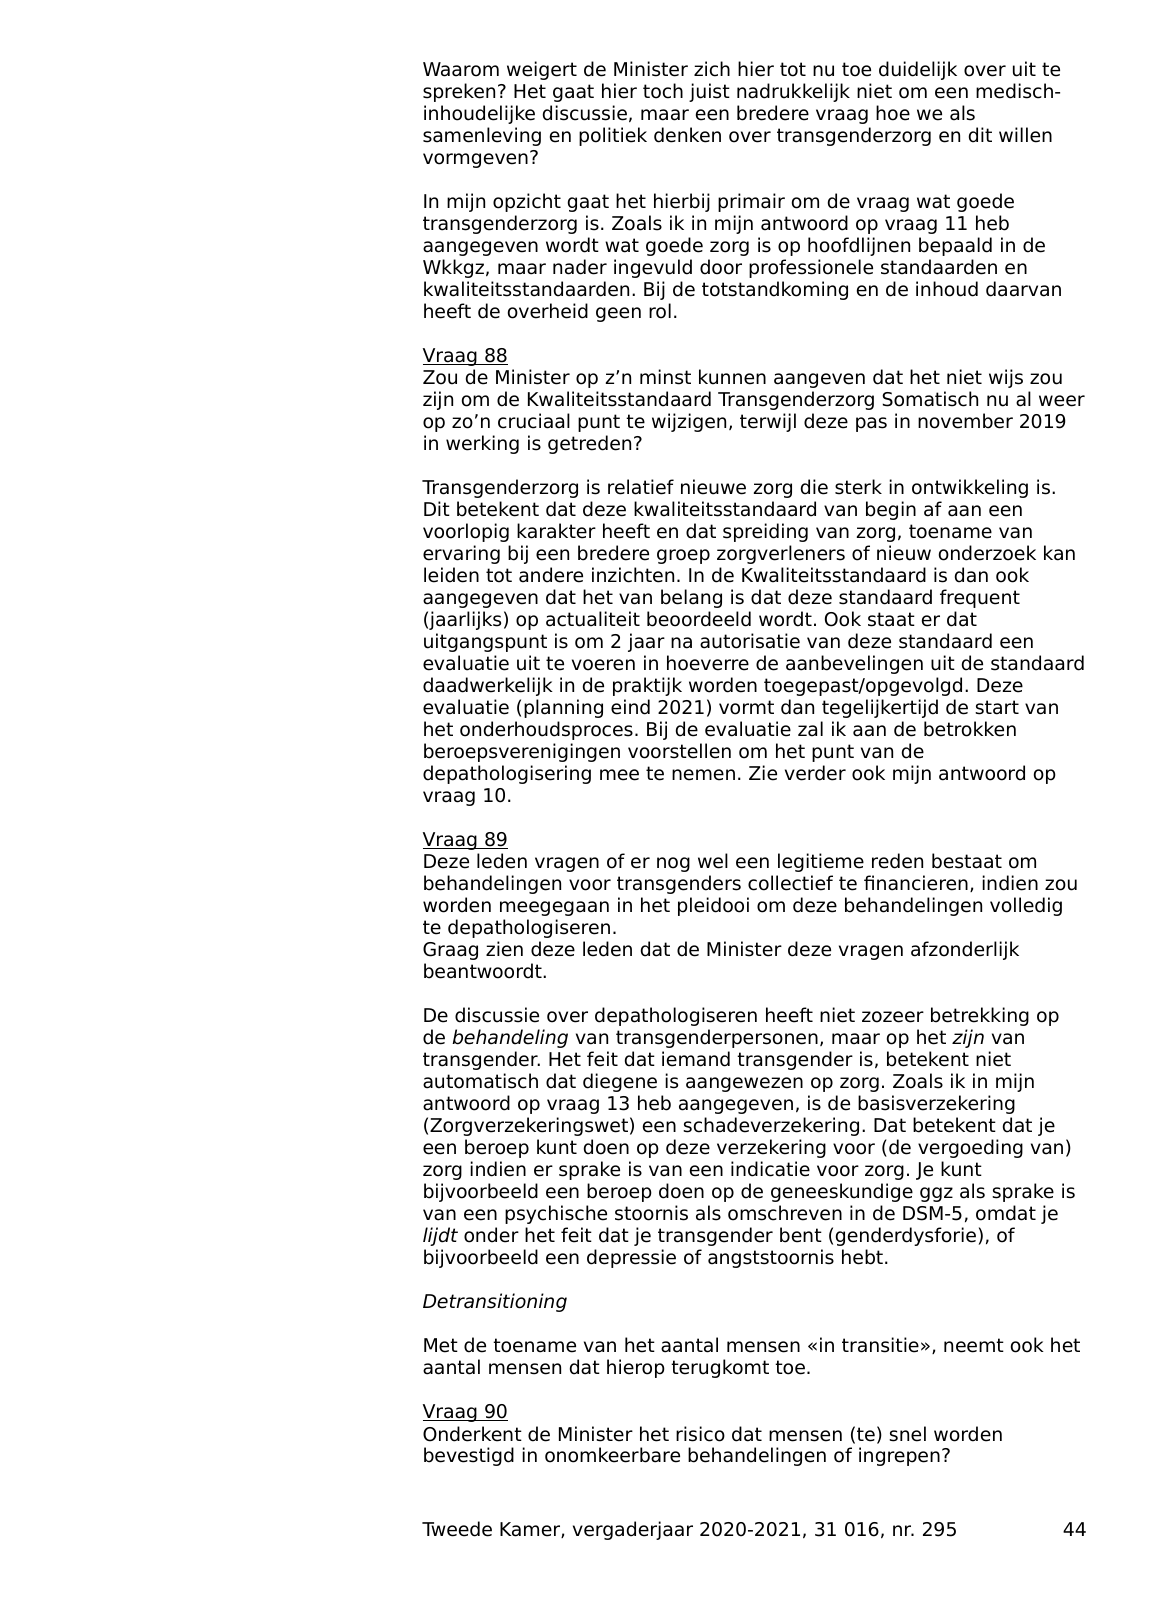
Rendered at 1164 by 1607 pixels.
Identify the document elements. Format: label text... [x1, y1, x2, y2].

text Vraag 89 [422, 829, 1087, 851]
text Met de toename van het aantal mensen «in transitie», neemt ook het aantal mensen dat hierop terugkomt toe. [422, 1335, 1087, 1379]
subtitle Detransitioning [422, 1291, 1087, 1313]
text Vraag 90 [422, 1401, 1087, 1423]
text Deze leden vragen of er nog wel een legitieme reden bestaat om behandelingen voor transgenders collectief te financieren, indien zou worden meegegaan in het pleidooi om deze behandelingen volledig te depathologiseren. [422, 851, 1087, 939]
text Graag zien deze leden dat de Minister deze vragen afzonderlijk beantwoordt. [422, 939, 1087, 983]
text De discussie over depathologiseren heeft niet zozeer betrekking op de behandeling van transgenderpersonen, maar op het zijn van transgender. Het feit dat iemand transgender is, betekent niet automatisch dat diegene is aangewezen op zorg. Zoals ik in mijn antwoord op vraag 13 heb aangegeven, is de basisverzekering (Zorgverzekeringswet) een schadeverzekering. Dat betekent dat je een beroep kunt doen op deze verzekering voor (de vergoeding van) zorg indien er sprake is van een indicatie voor zorg. Je kunt bijvoorbeeld een beroep doen op de geneeskundige ggz als sprake is van een psychische stoornis als omschreven in de DSM-5, omdat je lijdt onder het feit dat je transgender bent (genderdysforie), of bijvoorbeeld een depressie of angststoornis hebt. [422, 1005, 1087, 1269]
text Vraag 88 [422, 345, 1087, 367]
text Waarom weigert de Minister zich hier tot nu toe duidelijk over uit te spreken? Het gaat hier toch juist nadrukkelijk niet om een medisch-inhoudelijke discussie, maar een bredere vraag hoe we als samenleving en politiek denken over transgenderzorg en dit willen vormgeven? [422, 59, 1087, 169]
text In mijn opzicht gaat het hierbij primair om de vraag wat goede transgenderzorg is. Zoals ik in mijn antwoord op vraag 11 heb aangegeven wordt wat goede zorg is op hoofdlijnen bepaald in de Wkkgz, maar nader ingevuld door professionele standaarden en kwaliteitsstandaarden. Bij de totstandkoming en de inhoud daarvan heeft de overheid geen rol. [422, 191, 1087, 323]
text Transgenderzorg is relatief nieuwe zorg die sterk in ontwikkeling is. Dit betekent dat deze kwaliteitsstandaard van begin af aan een voorlopig karakter heeft en dat spreiding van zorg, toename van ervaring bij een bredere groep zorgverleners of nieuw onderzoek kan leiden tot andere inzichten. In de Kwaliteitsstandaard is dan ook aangegeven dat het van belang is dat deze standaard frequent (jaarlijks) op actualiteit beoordeeld wordt. Ook staat er dat uitgangspunt is om 2 jaar na autorisatie van deze standaard een evaluatie uit te voeren in hoeverre de aanbevelingen uit de standaard daadwerkelijk in de praktijk worden toegepast/opgevolgd. Deze evaluatie (planning eind 2021) vormt dan tegelijkertijd de start van het onderhoudsproces. Bij de evaluatie zal ik aan de betrokken beroepsverenigingen voorstellen om het punt van de depathologisering mee te nemen. Zie verder ook mijn antwoord op vraag 10. [422, 477, 1087, 807]
text Onderkent de Minister het risico dat mensen (te) snel worden bevestigd in onomkeerbare behandelingen of ingrepen? [422, 1423, 1087, 1467]
text Zou de Minister op z’n minst kunnen aangeven dat het niet wijs zou zijn om de Kwaliteitsstandaard Transgenderzorg Somatisch nu al weer op zo’n cruciaal punt te wijzigen, terwijl deze pas in november 2019 in werking is getreden? [422, 367, 1087, 455]
